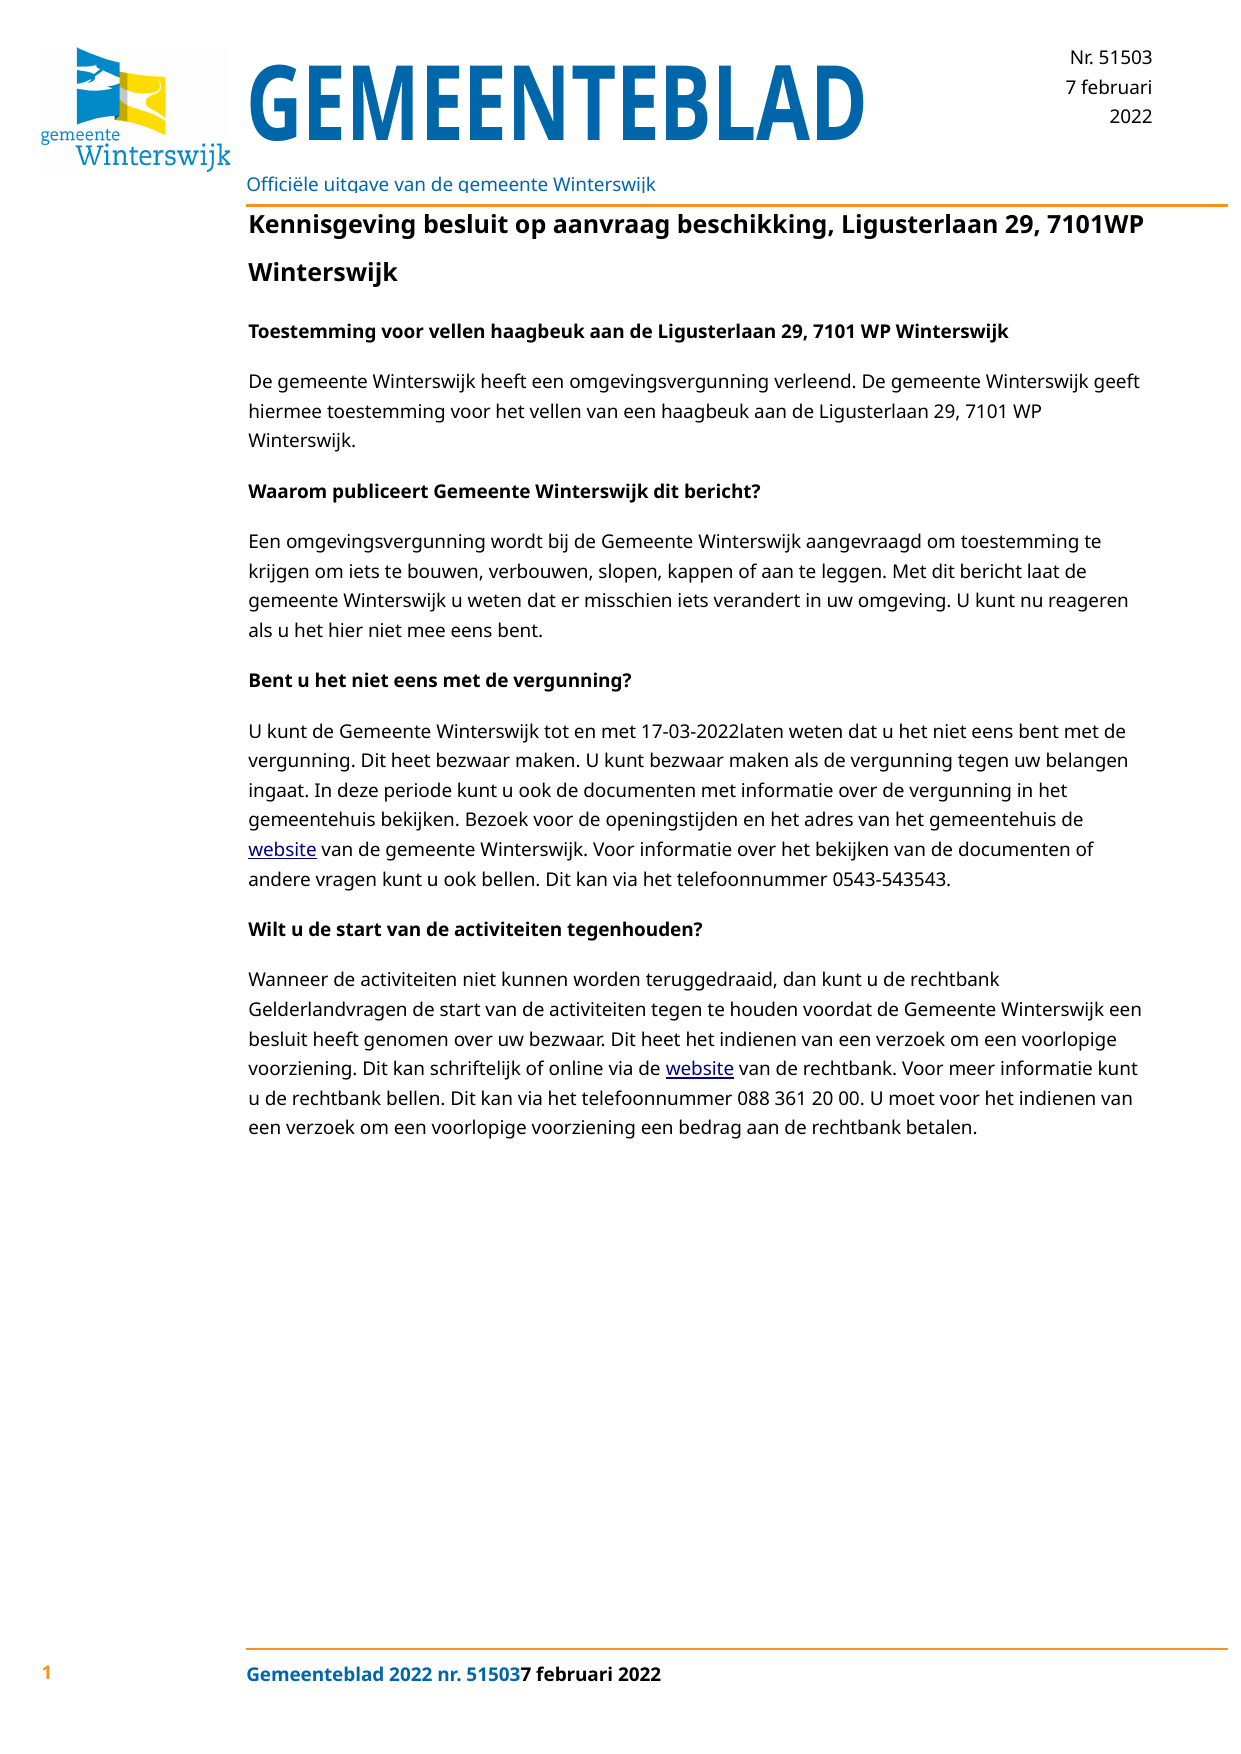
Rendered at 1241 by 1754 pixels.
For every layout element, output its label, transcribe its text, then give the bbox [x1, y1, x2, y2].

text Een omgevingsvergunning wordt bij de Gemeente Winterswijk aangevraagd om toestemming te krijgen om iets te bouwen, verbouwen, slopen, kappen of aan te leggen. Met dit bericht laat de gemeente Winterswijk u weten dat er misschien iets verandert in uw omgeving. U kunt nu reageren als u het hier niet mee eens bent. [248, 528, 1152, 643]
text U kunt de Gemeente Winterswijk tot en met 17-03-2022laten weten dat u het niet eens bent met de vergunning. Dit heet bezwaar maken. U kunt bezwaar maken als de vergunning tegen uw belangen ingaat. In deze periode kunt u ook de documenten met informatie over de vergunning in het gemeentehuis bekijken. Bezoek voor de openingstijden en het adres van het gemeentehuis de website van de gemeente Winterswijk. Voor informatie over het bekijken van de documenten of andere vragen kunt u ook bellen. Dit kan via het telefoonnummer 0543-543543. [248, 718, 1152, 892]
text Toestemming voor vellen haagbeuk aan de Ligusterlaan 29, 7101 WP Winterswijk [248, 318, 1152, 344]
text Wanneer de activiteiten niet kunnen worden teruggedraaid, dan kunt u de rechtbank Gelderlandvragen de start van de activiteiten tegen te houden voordat de Gemeente Winterswijk een besluit heeft genomen over uw bezwaar. Dit heet het indienen van een verzoek om een voorlopige voorziening. Dit kan schriftelijk of online via de website van de rechtbank. Voor meer informatie kunt u de rechtbank bellen. Dit kan via het telefoonnummer 088 361 20 00. U moet voor het indienen van een verzoek om een voorlopige voorziening een bedrag aan de rechtbank betalen. [248, 967, 1152, 1140]
text De gemeente Winterswijk heeft een omgevingsvergunning verleend. De gemeente Winterswijk geeft hiermee toestemming voor het vellen van een haagbeuk aan de Ligusterlaan 29, 7101 WP Winterswijk. [248, 368, 1152, 453]
text Kennisgeving besluit op aanvraag beschikking, Ligusterlaan 29, 7101WP Winterswijk [248, 207, 1152, 288]
text Waarom publiceert Gemeente Winterswijk dit bericht? [248, 478, 1152, 504]
picture [41, 47, 231, 172]
text Bent u het niet eens met de vergunning? [248, 667, 1152, 693]
picture [225, 153, 231, 162]
text Wilt u de start van de activiteiten tegenhouden? [248, 916, 1152, 942]
